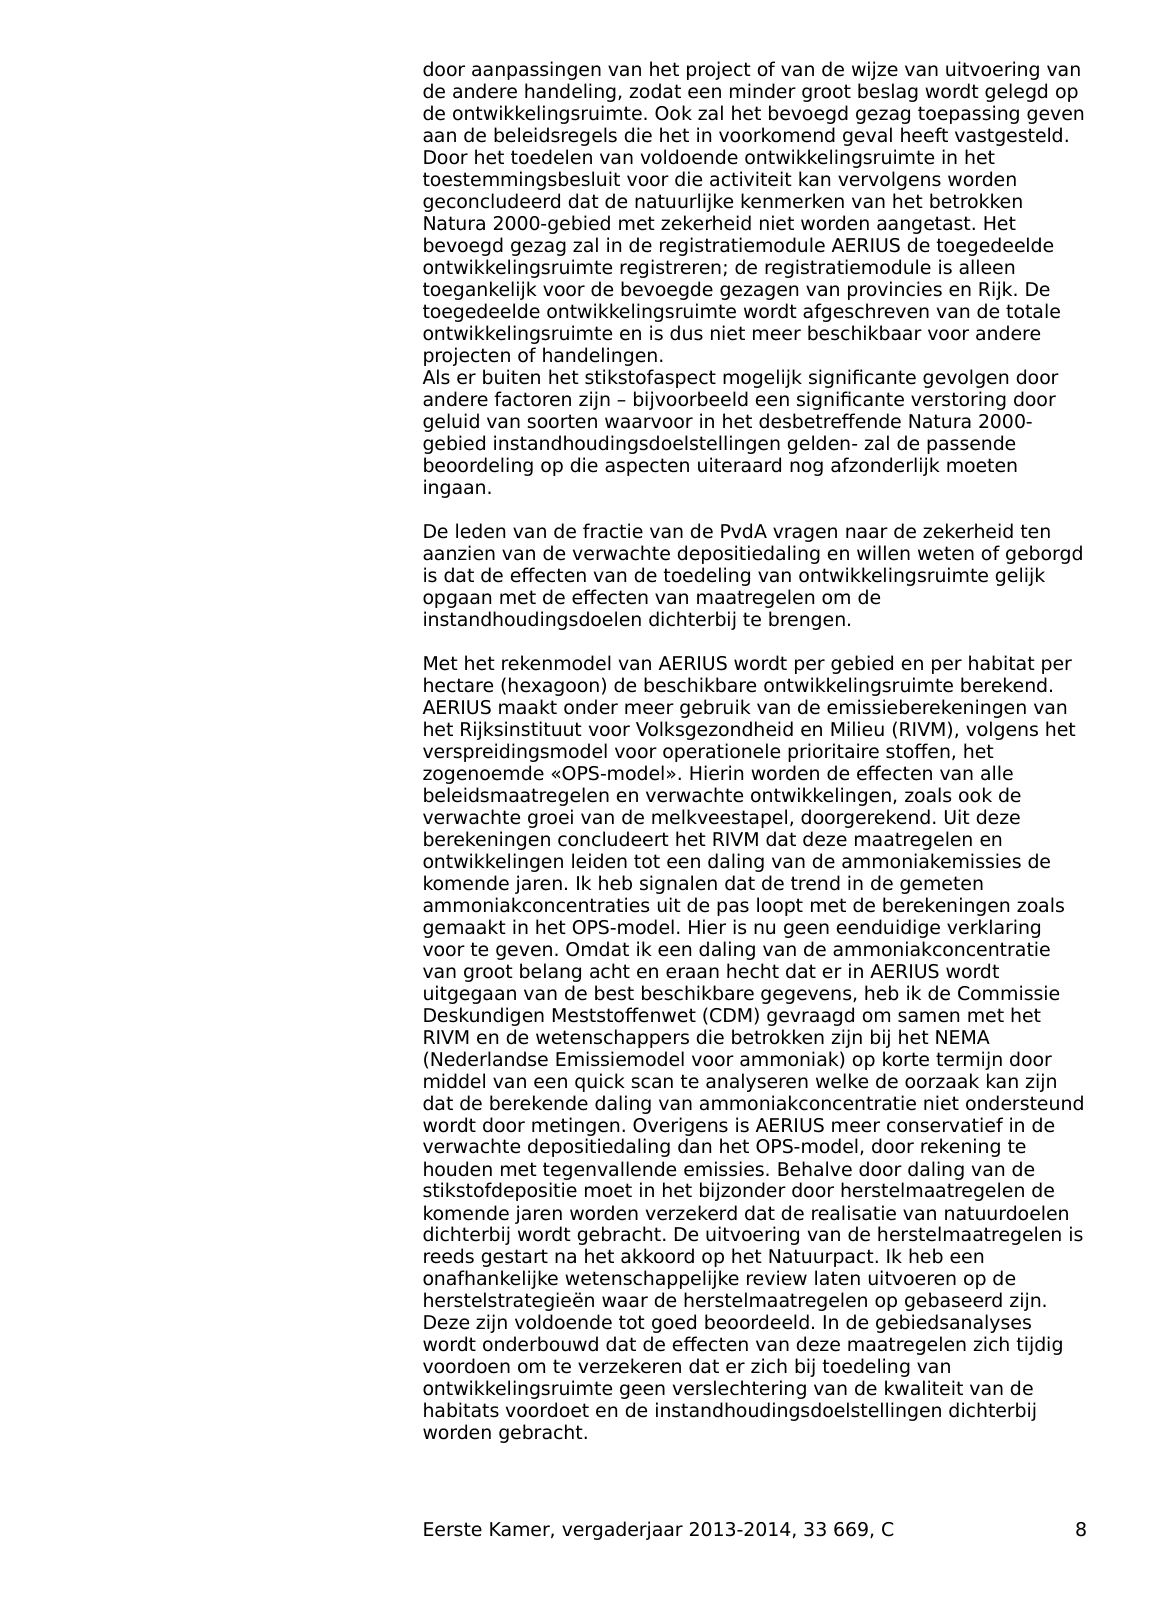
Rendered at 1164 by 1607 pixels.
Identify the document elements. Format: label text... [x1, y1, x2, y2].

text Als er buiten het stikstofaspect mogelijk significante gevolgen door andere factoren zijn – bijvoorbeeld een significante verstoring door geluid van soorten waarvoor in het desbetreffende Natura 2000-gebied instandhoudingsdoelstellingen gelden- zal de passende beoordeling op die aspecten uiteraard nog afzonderlijk moeten ingaan. [422, 367, 1087, 499]
text door aanpassingen van het project of van de wijze van uitvoering van de andere handeling, zodat een minder groot beslag wordt gelegd op de ontwikkelingsruimte. Ook zal het bevoegd gezag toepassing geven aan de beleidsregels die het in voorkomend geval heeft vastgesteld. Door het toedelen van voldoende ontwikkelingsruimte in het toestemmingsbesluit voor die activiteit kan vervolgens worden geconcludeerd dat de natuurlijke kenmerken van het betrokken Natura 2000-gebied met zekerheid niet worden aangetast. Het bevoegd gezag zal in de registratiemodule AERIUS de toegedeelde ontwikkelingsruimte registreren; de registratiemodule is alleen toegankelijk voor de bevoegde gezagen van provincies en Rijk. De toegedeelde ontwikkelingsruimte wordt afgeschreven van de totale ontwikkelingsruimte en is dus niet meer beschikbaar voor andere projecten of handelingen. [422, 59, 1087, 367]
text Met het rekenmodel van AERIUS wordt per gebied en per habitat per hectare (hexagoon) de beschikbare ontwikkelingsruimte berekend. AERIUS maakt onder meer gebruik van de emissieberekeningen van het Rijksinstituut voor Volksgezondheid en Milieu (RIVM), volgens het verspreidingsmodel voor operationele prioritaire stoffen, het zogenoemde «OPS-model». Hierin worden de effecten van alle beleidsmaatregelen en verwachte ontwikkelingen, zoals ook de verwachte groei van de melkveestapel, doorgerekend. Uit deze berekeningen concludeert het RIVM dat deze maatregelen en ontwikkelingen leiden tot een daling van de ammoniakemissies de komende jaren. Ik heb signalen dat de trend in de gemeten ammoniakconcentraties uit de pas loopt met de berekeningen zoals gemaakt in het OPS-model. Hier is nu geen eenduidige verklaring voor te geven. Omdat ik een daling van de ammoniakconcentratie van groot belang acht en eraan hecht dat er in AERIUS wordt uitgegaan van de best beschikbare gegevens, heb ik de Commissie Deskundigen Meststoffenwet (CDM) gevraagd om samen met het RIVM en de wetenschappers die betrokken zijn bij het NEMA (Nederlandse Emissiemodel voor ammoniak) op korte termijn door middel van een quick scan te analyseren welke de oorzaak kan zijn dat de berekende daling van ammoniakconcentratie niet ondersteund wordt door metingen. Overigens is AERIUS meer conservatief in de verwachte depositiedaling dan het OPS-model, door rekening te houden met tegenvallende emissies. Behalve door daling van de stikstofdepositie moet in het bijzonder door herstelmaatregelen de komende jaren worden verzekerd dat de realisatie van natuurdoelen dichterbij wordt gebracht. De uitvoering van de herstelmaatregelen is reeds gestart na het akkoord op het Natuurpact. Ik heb een onafhankelijke wetenschappelijke review laten uitvoeren op de herstelstrategieën waar de herstelmaatregelen op gebaseerd zijn. Deze zijn voldoende tot goed beoordeeld. In de gebiedsanalyses wordt onderbouwd dat de effecten van deze maatregelen zich tijdig voordoen om te verzekeren dat er zich bij toedeling van ontwikkelingsruimte geen verslechtering van de kwaliteit van de habitats voordoet en de instandhoudingsdoelstellingen dichterbij worden gebracht. [422, 653, 1087, 1444]
text De leden van de fractie van de PvdA vragen naar de zekerheid ten aanzien van de verwachte depositiedaling en willen weten of geborgd is dat de effecten van de toedeling van ontwikkelingsruimte gelijk opgaan met de effecten van maatregelen om de instandhoudingsdoelen dichterbij te brengen. [422, 521, 1087, 631]
